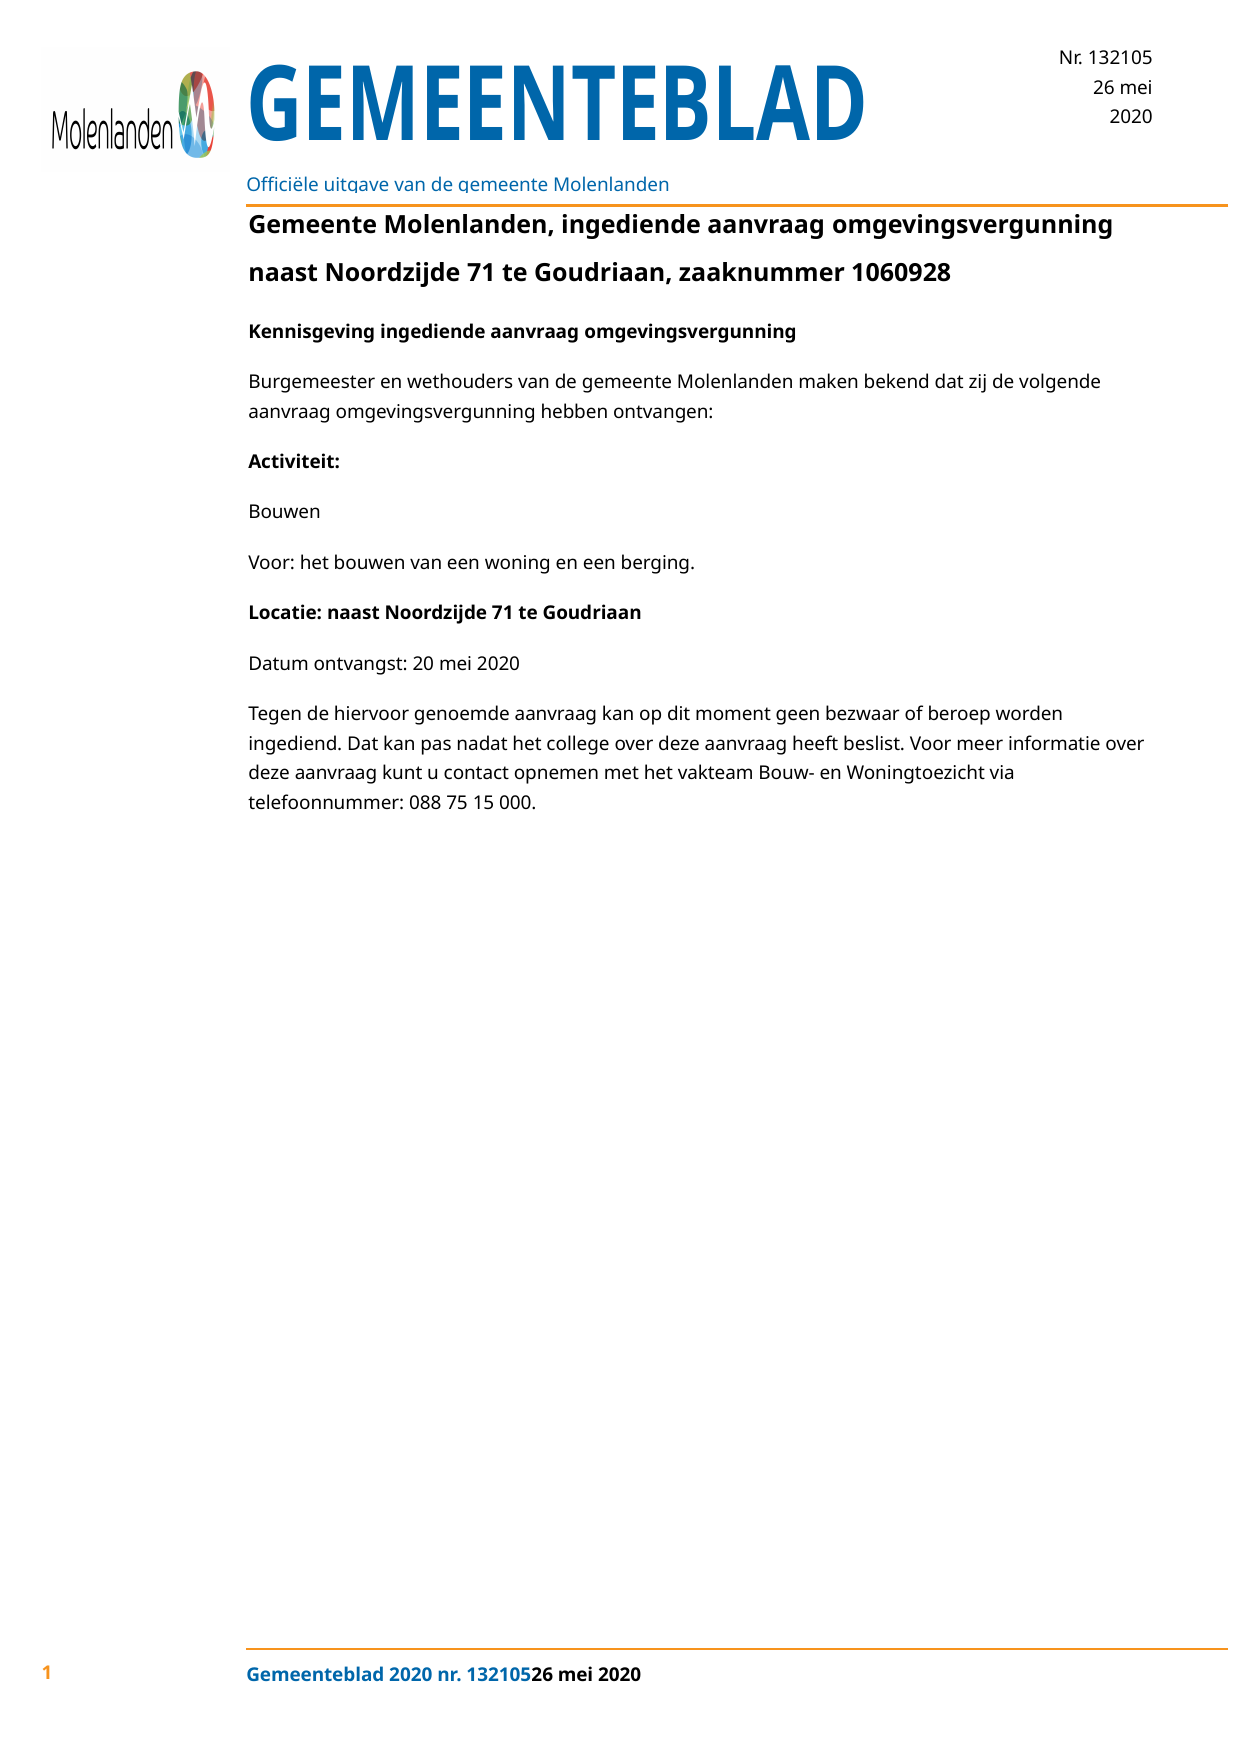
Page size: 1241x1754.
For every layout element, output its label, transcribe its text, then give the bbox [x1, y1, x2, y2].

picture [41, 47, 231, 172]
text Datum ontvangst: 20 mei 2020 [248, 650, 1152, 676]
text Gemeente Molenlanden, ingediende aanvraag omgevingsvergunning naast Noordzijde 71 te Goudriaan, zaaknummer 1060928 [248, 207, 1152, 288]
text Activiteit: [248, 448, 1152, 474]
text Voor: het bouwen van een woning en een berging. [248, 549, 1152, 575]
text Bouwen [248, 499, 1152, 524]
text Locatie: naast Noordzijde 71 te Goudriaan [248, 599, 1152, 625]
text Burgemeester en wethouders van de gemeente Molenlanden maken bekend dat zij de volgende aanvraag omgevingsvergunning hebben ontvangen: [248, 368, 1152, 424]
text Tegen de hiervoor genoemde aanvraag kan op dit moment geen bezwaar of beroep worden ingediend. Dat kan pas nadat het college over deze aanvraag heeft beslist. Voor meer informatie over deze aanvraag kunt u contact opnemen met het vakteam Bouw- en Woningtoezicht via telefoonnummer: 088 75 15 000. [248, 700, 1152, 815]
text Kennisgeving ingediende aanvraag omgevingsvergunning [248, 318, 1152, 344]
